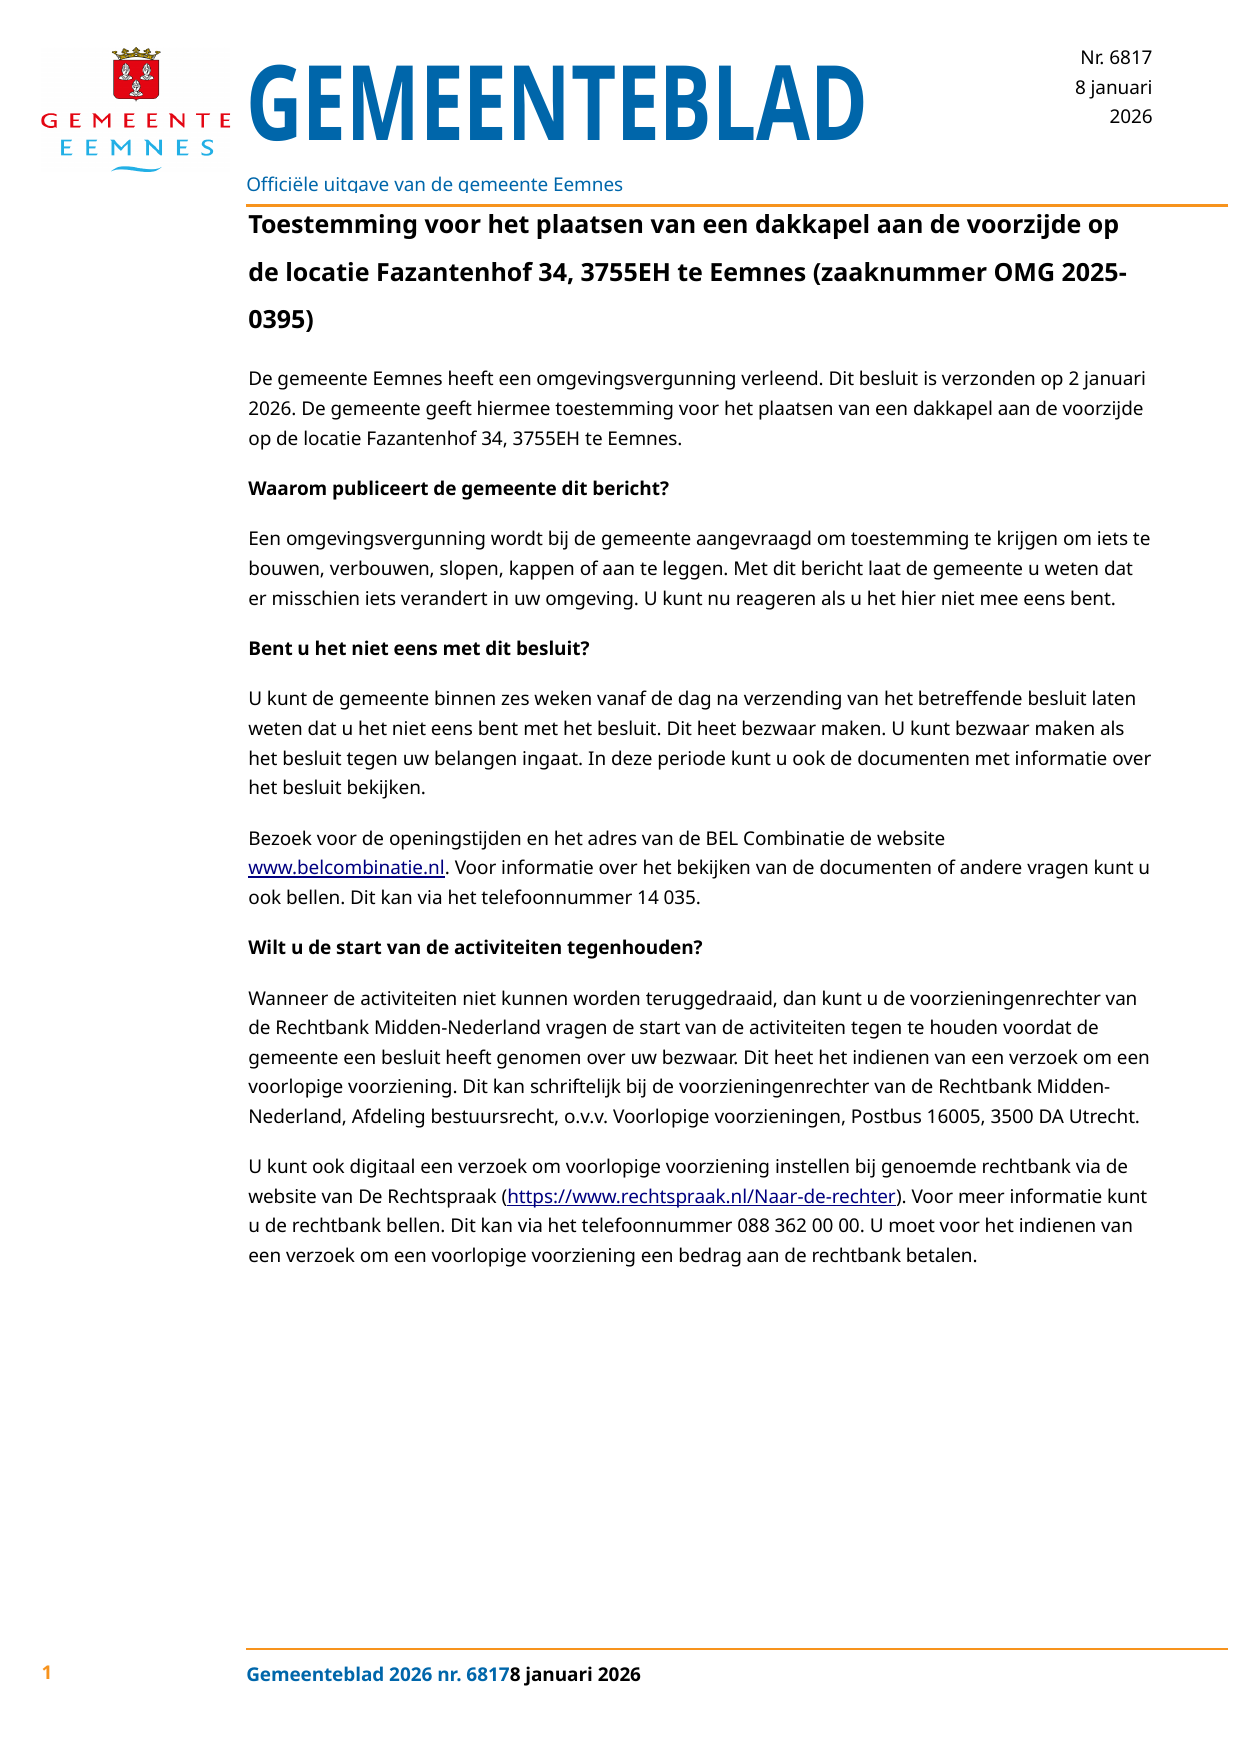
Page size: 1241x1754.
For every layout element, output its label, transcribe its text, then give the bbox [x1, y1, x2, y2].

text Toestemming voor het plaatsen van een dakkapel aan de voorzijde op de locatie Fazantenhof 34, 3755EH te Eemnes (zaaknummer OMG 2025-0395) [248, 207, 1152, 336]
text Wanneer de activiteiten niet kunnen worden teruggedraaid, dan kunt u de voorzieningenrechter van de Rechtbank Midden-Nederland vragen de start van de activiteiten tegen te houden voordat de gemeente een besluit heeft genomen over uw bezwaar. Dit heet het indienen van een verzoek om een voorlopige voorziening. Dit kan schriftelijk bij de voorzieningenrechter van de Rechtbank Midden-Nederland, Afdeling bestuursrecht, o.v.v. Voorlopige voorzieningen, Postbus 16005, 3500 DA Utrecht. [248, 985, 1152, 1129]
text Een omgevingsvergunning wordt bij de gemeente aangevraagd om toestemming te krijgen om iets te bouwen, verbouwen, slopen, kappen of aan te leggen. Met dit bericht laat de gemeente u weten dat er misschien iets verandert in uw omgeving. U kunt nu reageren als u het hier niet mee eens bent. [248, 526, 1152, 610]
text De gemeente Eemnes heeft een omgevingsvergunning verleend. Dit besluit is verzonden op 2 januari 2026. De gemeente geeft hiermee toestemming voor het plaatsen van een dakkapel aan de voorzijde op de locatie Fazantenhof 34, 3755EH te Eemnes. [248, 366, 1152, 450]
picture [41, 47, 231, 172]
text U kunt ook digitaal een verzoek om voorlopige voorziening instellen bij genoemde rechtbank via de website van De Rechtspraak (https://www.rechtspraak.nl/Naar-de-rechter). Voor meer informatie kunt u de rechtbank bellen. Dit kan via het telefoonnummer 088 362 00 00. U moet voor het indienen van een verzoek om een voorlopige voorziening een bedrag aan de rechtbank betalen. [248, 1153, 1152, 1268]
text Bent u het niet eens met dit besluit? [248, 635, 1152, 661]
text Waarom publiceert de gemeente dit bericht? [248, 475, 1152, 501]
text Wilt u de start van de activiteiten tegenhouden? [248, 934, 1152, 960]
text U kunt de gemeente binnen zes weken vanaf de dag na verzending van het betreffende besluit laten weten dat u het niet eens bent met het besluit. Dit heet bezwaar maken. U kunt bezwaar maken als het besluit tegen uw belangen ingaat. In deze periode kunt u ook de documenten met informatie over het besluit bekijken. [248, 686, 1152, 800]
text Bezoek voor de openingstijden en het adres van de BEL Combinatie de website www.belcombinatie.nl. Voor informatie over het bekijken van de documenten of andere vragen kunt u ook bellen. Dit kan via het telefoonnummer 14 035. [248, 825, 1152, 909]
